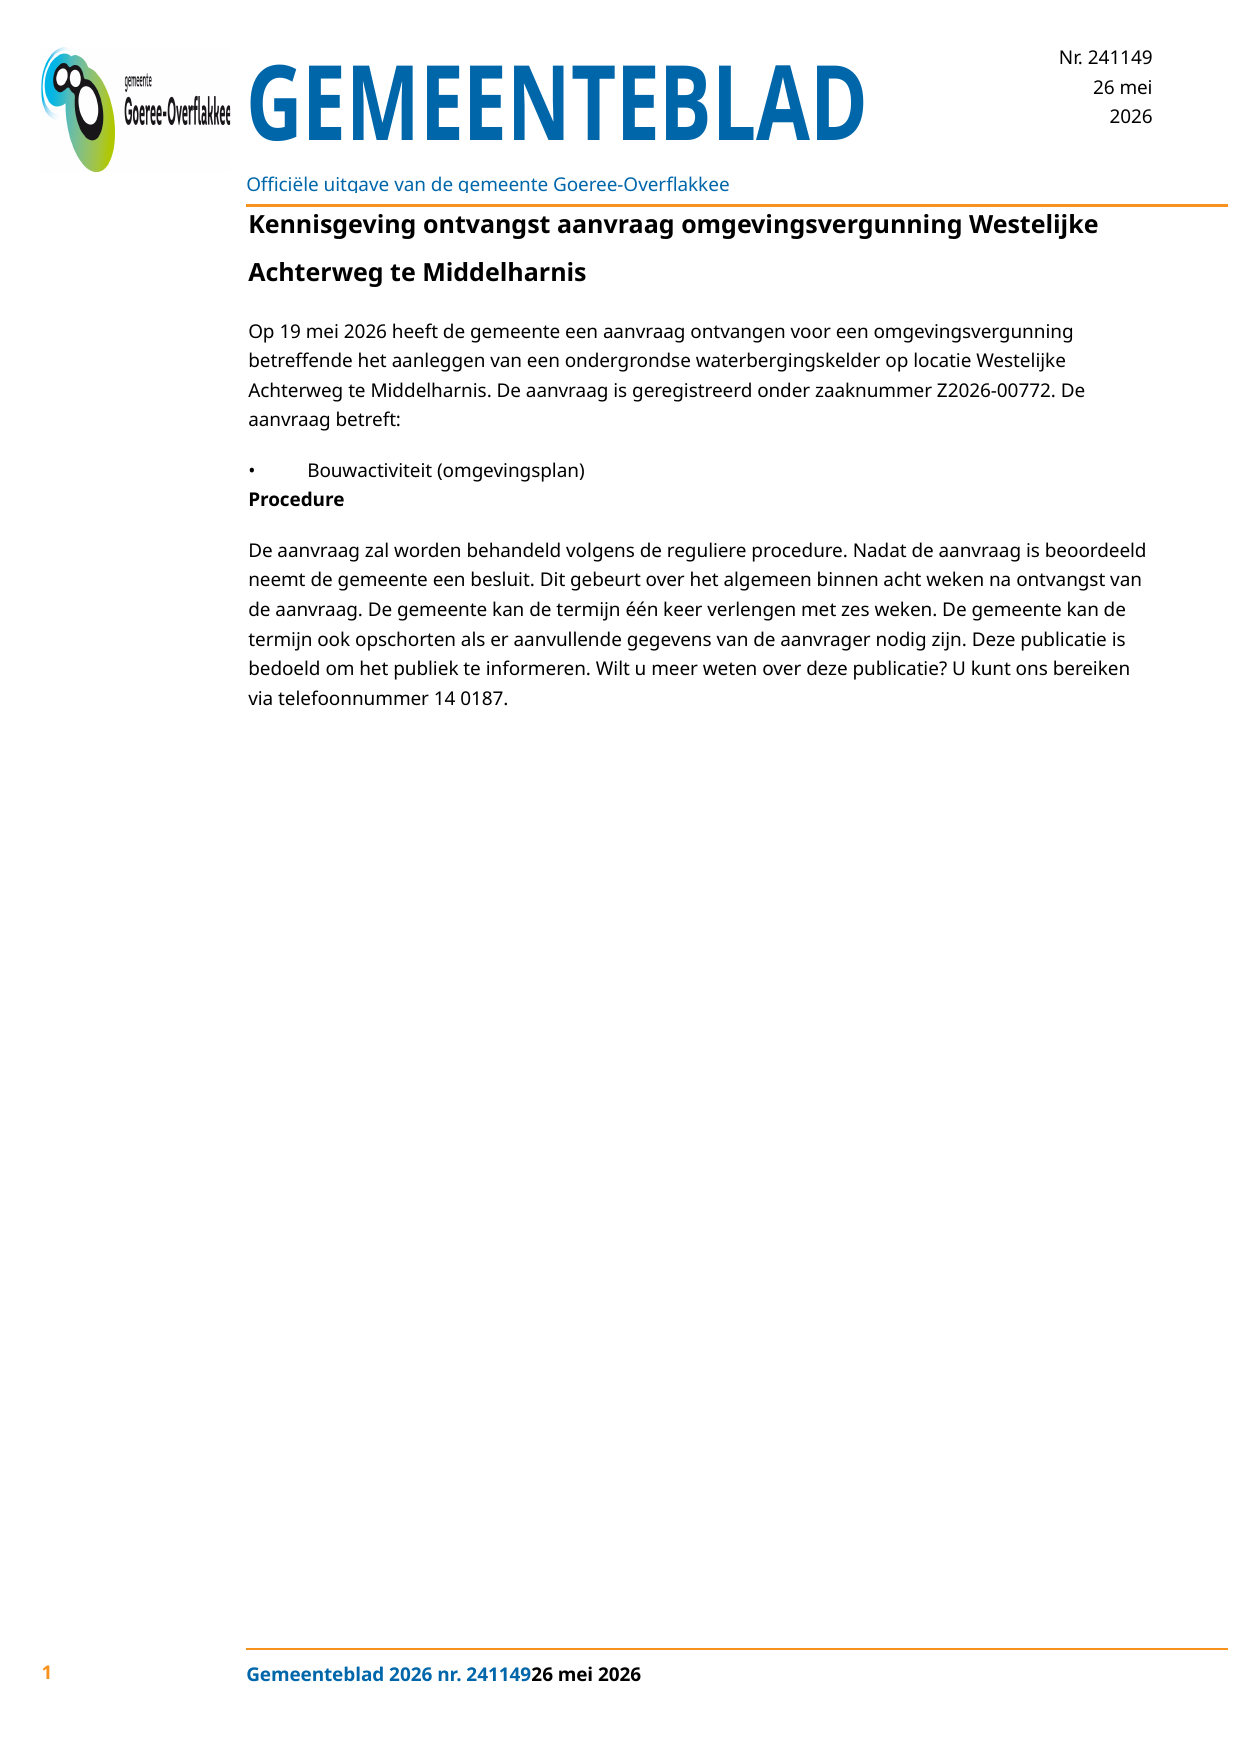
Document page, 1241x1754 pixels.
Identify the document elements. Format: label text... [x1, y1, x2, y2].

text Procedure [248, 487, 1152, 512]
picture [41, 47, 231, 172]
text Op 19 mei 2026 heeft de gemeente een aanvraag ontvangen voor een omgevingsvergunning betreffende het aanleggen van een ondergrondse waterbergingskelder op locatie Westelijke Achterweg te Middelharnis. De aanvraag is geregistreerd onder zaaknummer Z2026-00772. De aanvraag betreft: [248, 318, 1152, 432]
list Bouwactiviteit (omgevingsplan) [248, 457, 1152, 483]
text Kennisgeving ontvangst aanvraag omgevingsvergunning Westelijke Achterweg te Middelharnis [248, 207, 1152, 288]
text De aanvraag zal worden behandeld volgens de reguliere procedure. Nadat de aanvraag is beoordeeld neemt de gemeente een besluit. Dit gebeurt over het algemeen binnen acht weken na ontvangst van de aanvraag. De gemeente kan de termijn één keer verlengen met zes weken. De gemeente kan de termijn ook opschorten als er aanvullende gegevens van de aanvrager nodig zijn. Deze publicatie is bedoeld om het publiek te informeren. Wilt u meer weten over deze publicatie? U kunt ons bereiken via telefoonnummer 14 0187. [248, 537, 1152, 711]
